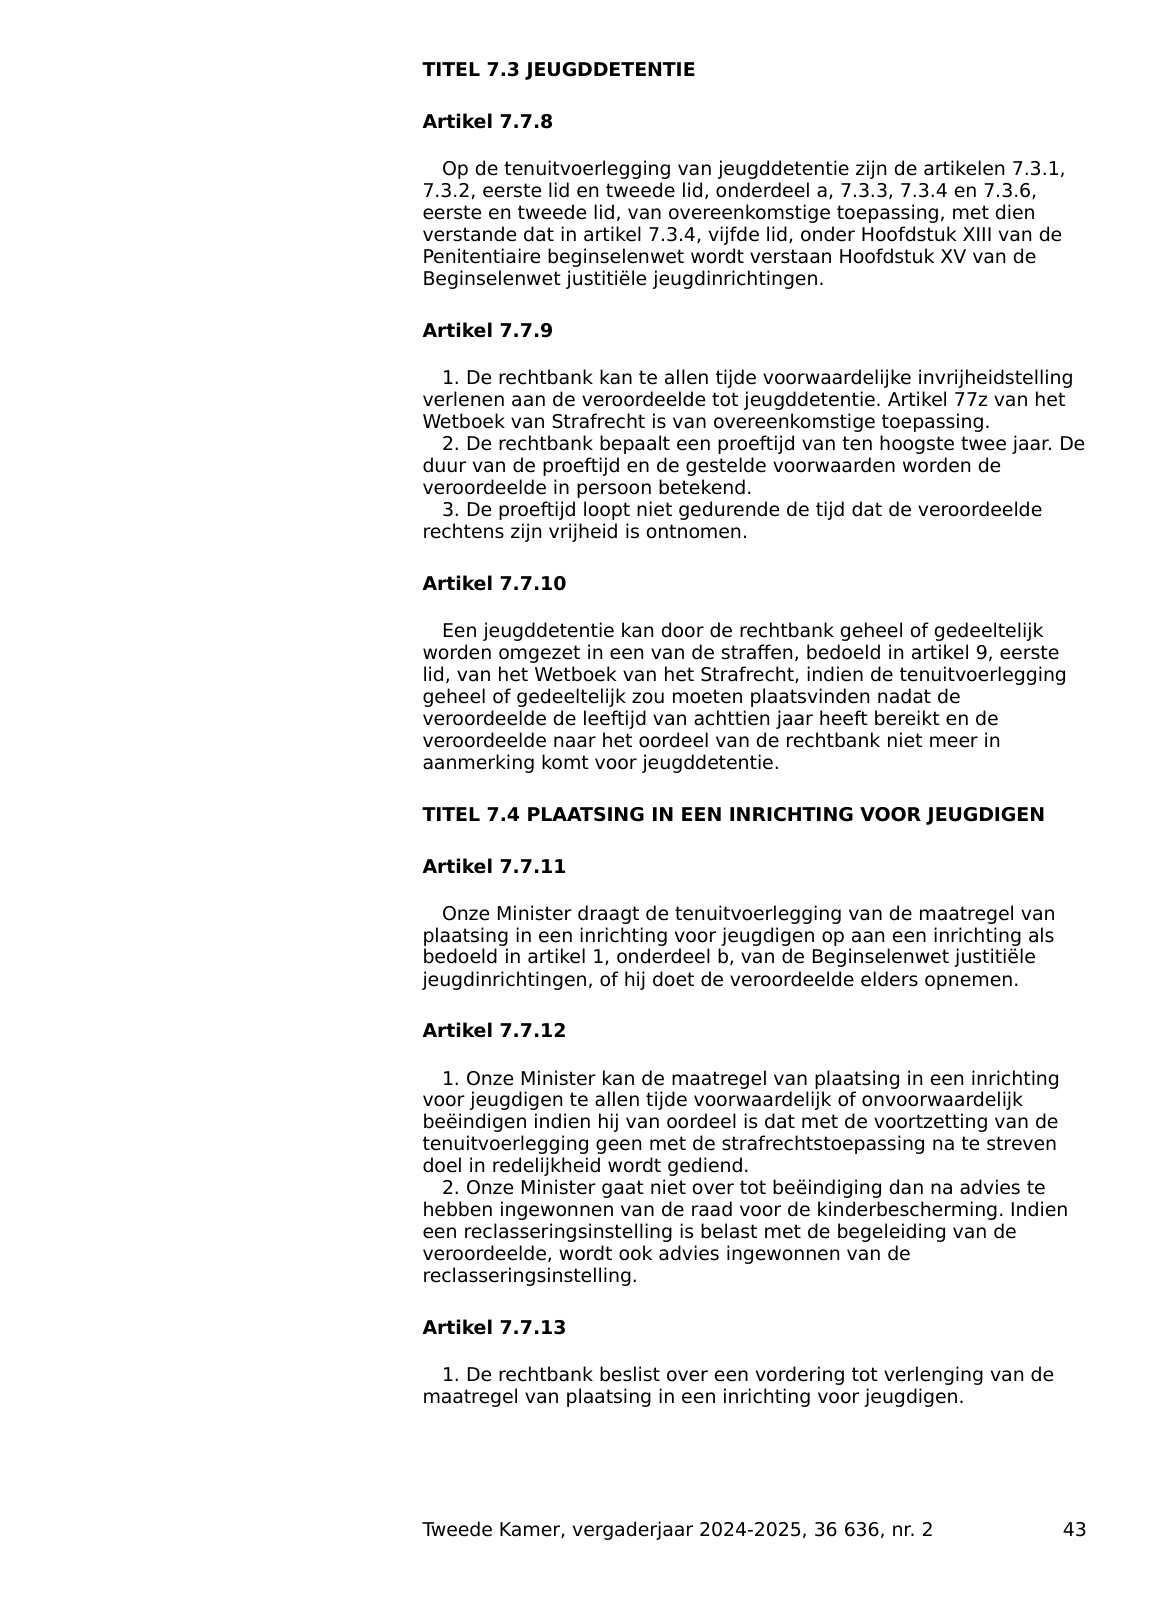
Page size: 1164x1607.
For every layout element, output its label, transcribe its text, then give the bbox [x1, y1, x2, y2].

text 3. De proeftijd loopt niet gedurende de tijd dat de veroordeelde rechtens zijn vrijheid is ontnomen. [422, 499, 1087, 543]
text 2. De rechtbank bepaalt een proeftijd van ten hoogste twee jaar. De duur van de proeftijd en de gestelde voorwaarden worden de veroordeelde in persoon betekend. [422, 433, 1087, 499]
text Op de tenuitvoerlegging van jeugddetentie zijn de artikelen 7.3.1, 7.3.2, eerste lid en tweede lid, onderdeel a, 7.3.3, 7.3.4 en 7.3.6, eerste en tweede lid, van overeenkomstige toepassing, met dien verstande dat in artikel 7.3.4, vijfde lid, onder Hoofdstuk XIII van de Penitentiaire beginselenwet wordt verstaan Hoofdstuk XV van de Beginselenwet justitiële jeugdinrichtingen. [422, 158, 1087, 290]
subtitle TITEL 7.3 JEUGDDETENTIE [422, 59, 1087, 81]
subtitle Artikel 7.7.12 [422, 1020, 1087, 1042]
text Een jeugddetentie kan door de rechtbank geheel of gedeeltelijk worden omgezet in een van de straffen, bedoeld in artikel 9, eerste lid, van het Wetboek van het Strafrecht, indien de tenuitvoerlegging geheel of gedeeltelijk zou moeten plaatsvinden nadat de veroordeelde de leeftijd van achttien jaar heeft bereikt en de veroordeelde naar het oordeel van de rechtbank niet meer in aanmerking komt voor jeugddetentie. [422, 620, 1087, 773]
text 1. De rechtbank kan te allen tijde voorwaardelijke invrijheidstelling verlenen aan de veroordeelde tot jeugddetentie. Artikel 77z van het Wetboek van Strafrecht is van overeenkomstige toepassing. [422, 367, 1087, 433]
text 2. Onze Minister gaat niet over tot beëindiging dan na advies te hebben ingewonnen van de raad voor de kinderbescherming. Indien een reclasseringsinstelling is belast met de begeleiding van de veroordeelde, wordt ook advies ingewonnen van de reclasseringsinstelling. [422, 1177, 1087, 1287]
text 1. De rechtbank beslist over een vordering tot verlenging van de maatregel van plaatsing in een inrichting voor jeugdigen. [422, 1364, 1087, 1408]
text 1. Onze Minister kan de maatregel van plaatsing in een inrichting voor jeugdigen te allen tijde voorwaardelijk of onvoorwaardelijk beëindigen indien hij van oordeel is dat met de voortzetting van de tenuitvoerlegging geen met de strafrechtstoepassing na te streven doel in redelijkheid wordt gediend. [422, 1067, 1087, 1177]
subtitle Artikel 7.7.11 [422, 856, 1087, 877]
subtitle Artikel 7.7.13 [422, 1317, 1087, 1339]
subtitle TITEL 7.4 PLAATSING IN EEN INRICHTING VOOR JEUGDIGEN [422, 803, 1087, 826]
subtitle Artikel 7.7.9 [422, 320, 1087, 342]
text Onze Minister draagt de tenuitvoerlegging van de maatregel van plaatsing in een inrichting voor jeugdigen op aan een inrichting als bedoeld in artikel 1, onderdeel b, van de Beginselenwet justitiële jeugdinrichtingen, of hij doet de veroordeelde elders opnemen. [422, 902, 1087, 990]
subtitle Artikel 7.7.8 [422, 111, 1087, 133]
subtitle Artikel 7.7.10 [422, 573, 1087, 595]
